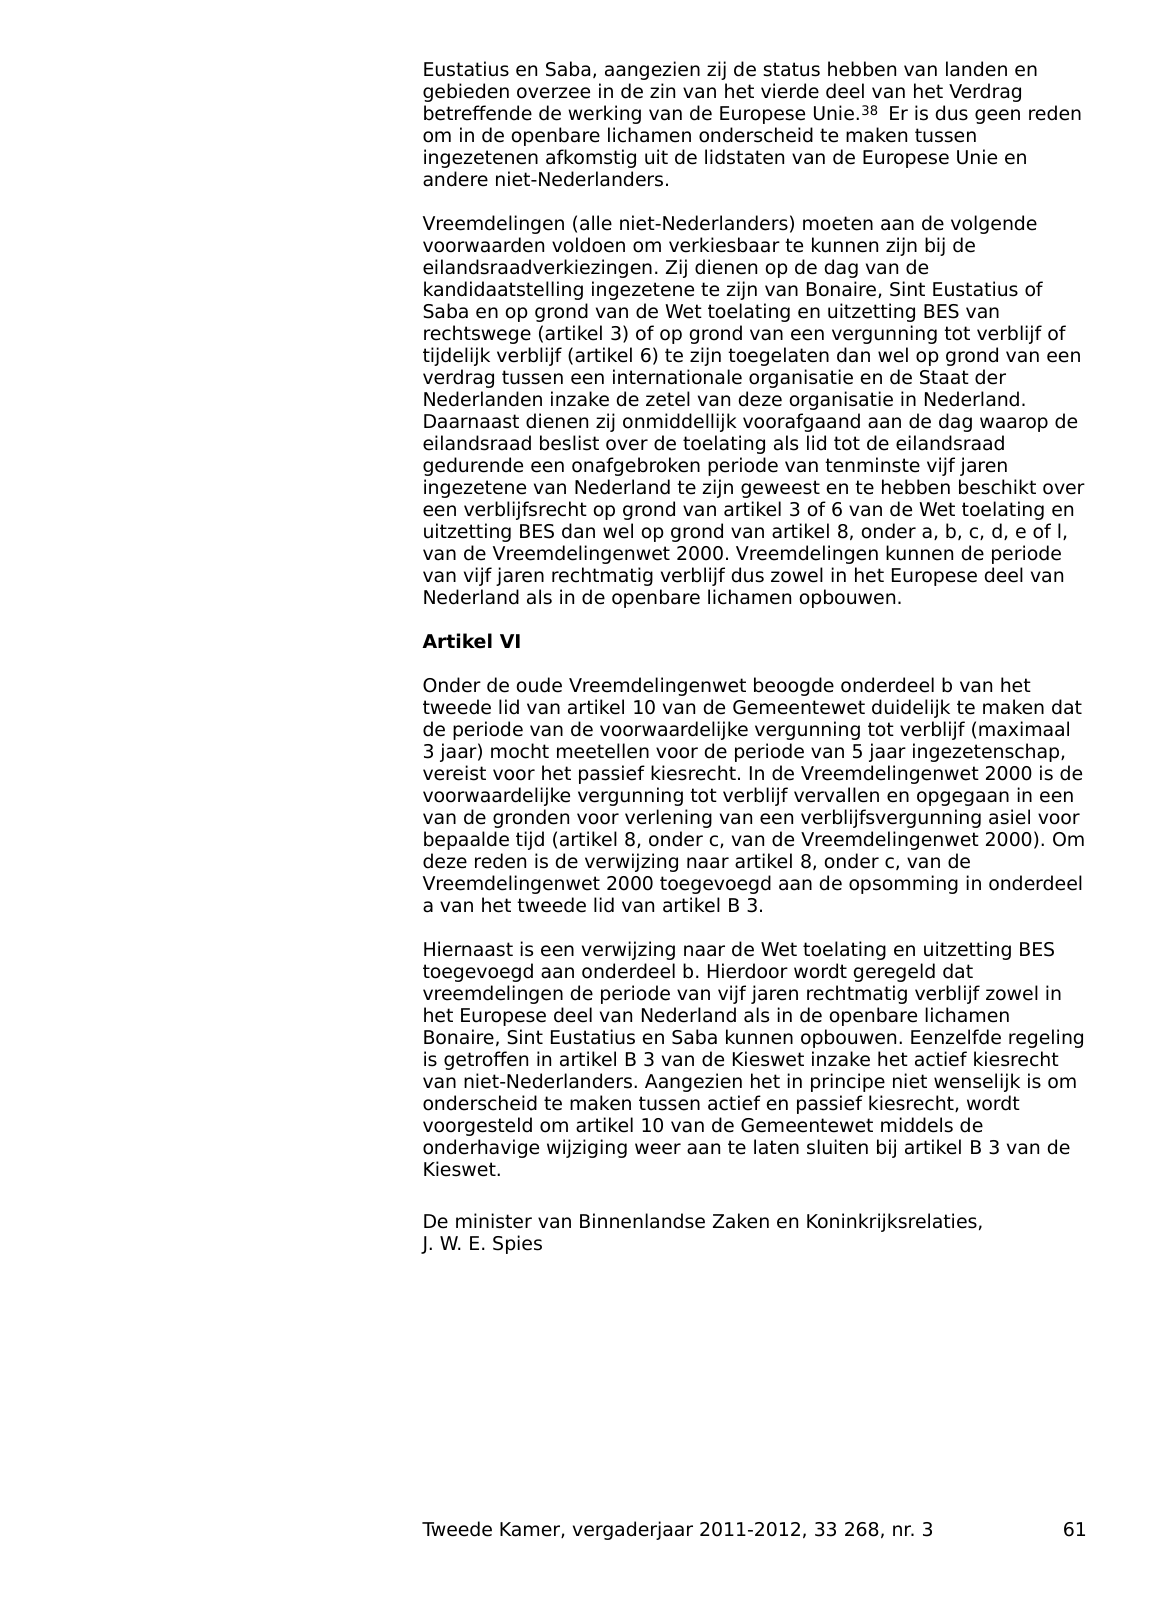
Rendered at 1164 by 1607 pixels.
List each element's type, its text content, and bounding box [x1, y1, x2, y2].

text Eustatius en Saba, aangezien zij de status hebben van landen en gebieden overzee in de zin van het vierde deel van het Verdrag betreffende de werking van de Europese Unie.38 Er is dus geen reden om in de openbare lichamen onderscheid te maken tussen ingezetenen afkomstig uit de lidstaten van de Europese Unie en andere niet-Nederlanders. [422, 59, 1087, 191]
subtitle Artikel VI [422, 631, 1087, 653]
text Hiernaast is een verwijzing naar de Wet toelating en uitzetting BES toegevoegd aan onderdeel b. Hierdoor wordt geregeld dat vreemdelingen de periode van vijf jaren rechtmatig verblijf zowel in het Europese deel van Nederland als in de openbare lichamen Bonaire, Sint Eustatius en Saba kunnen opbouwen. Eenzelfde regeling is getroffen in artikel B 3 van de Kieswet inzake het actief kiesrecht van niet-Nederlanders. Aangezien het in principe niet wenselijk is om onderscheid te maken tussen actief en passief kiesrecht, wordt voorgesteld om artikel 10 van de Gemeentewet middels de onderhavige wijziging weer aan te laten sluiten bij artikel B 3 van de Kieswet. [422, 939, 1087, 1181]
text Onder de oude Vreemdelingenwet beoogde onderdeel b van het tweede lid van artikel 10 van de Gemeentewet duidelijk te maken dat de periode van de voorwaardelijke vergunning tot verblijf (maximaal 3 jaar) mocht meetellen voor de periode van 5 jaar ingezetenschap, vereist voor het passief kiesrecht. In de Vreemdelingenwet 2000 is de voorwaardelijke vergunning tot verblijf vervallen en opgegaan in een van de gronden voor verlening van een verblijfsvergunning asiel voor bepaalde tijd (artikel 8, onder c, van de Vreemdelingenwet 2000). Om deze reden is de verwijzing naar artikel 8, onder c, van de Vreemdelingenwet 2000 toegevoegd aan de opsomming in onderdeel a van het tweede lid van artikel B 3. [422, 675, 1087, 917]
text Vreemdelingen (alle niet-Nederlanders) moeten aan de volgende voorwaarden voldoen om verkiesbaar te kunnen zijn bij de eilandsraadverkiezingen. Zij dienen op de dag van de kandidaatstelling ingezetene te zijn van Bonaire, Sint Eustatius of Saba en op grond van de Wet toelating en uitzetting BES van rechtswege (artikel 3) of op grond van een vergunning tot verblijf of tijdelijk verblijf (artikel 6) te zijn toegelaten dan wel op grond van een verdrag tussen een internationale organisatie en de Staat der Nederlanden inzake de zetel van deze organisatie in Nederland. Daarnaast dienen zij onmiddellijk voorafgaand aan de dag waarop de eilandsraad beslist over de toelating als lid tot de eilandsraad gedurende een onafgebroken periode van tenminste vijf jaren ingezetene van Nederland te zijn geweest en te hebben beschikt over een verblijfsrecht op grond van artikel 3 of 6 van de Wet toelating en uitzetting BES dan wel op grond van artikel 8, onder a, b, c, d, e of l, van de Vreemdelingenwet 2000. Vreemdelingen kunnen de periode van vijf jaren rechtmatig verblijf dus zowel in het Europese deel van Nederland als in de openbare lichamen opbouwen. [422, 213, 1087, 609]
text De minister van Binnenlandse Zaken en Koninkrijksrelaties, J. W. E. Spies [422, 1211, 1087, 1255]
